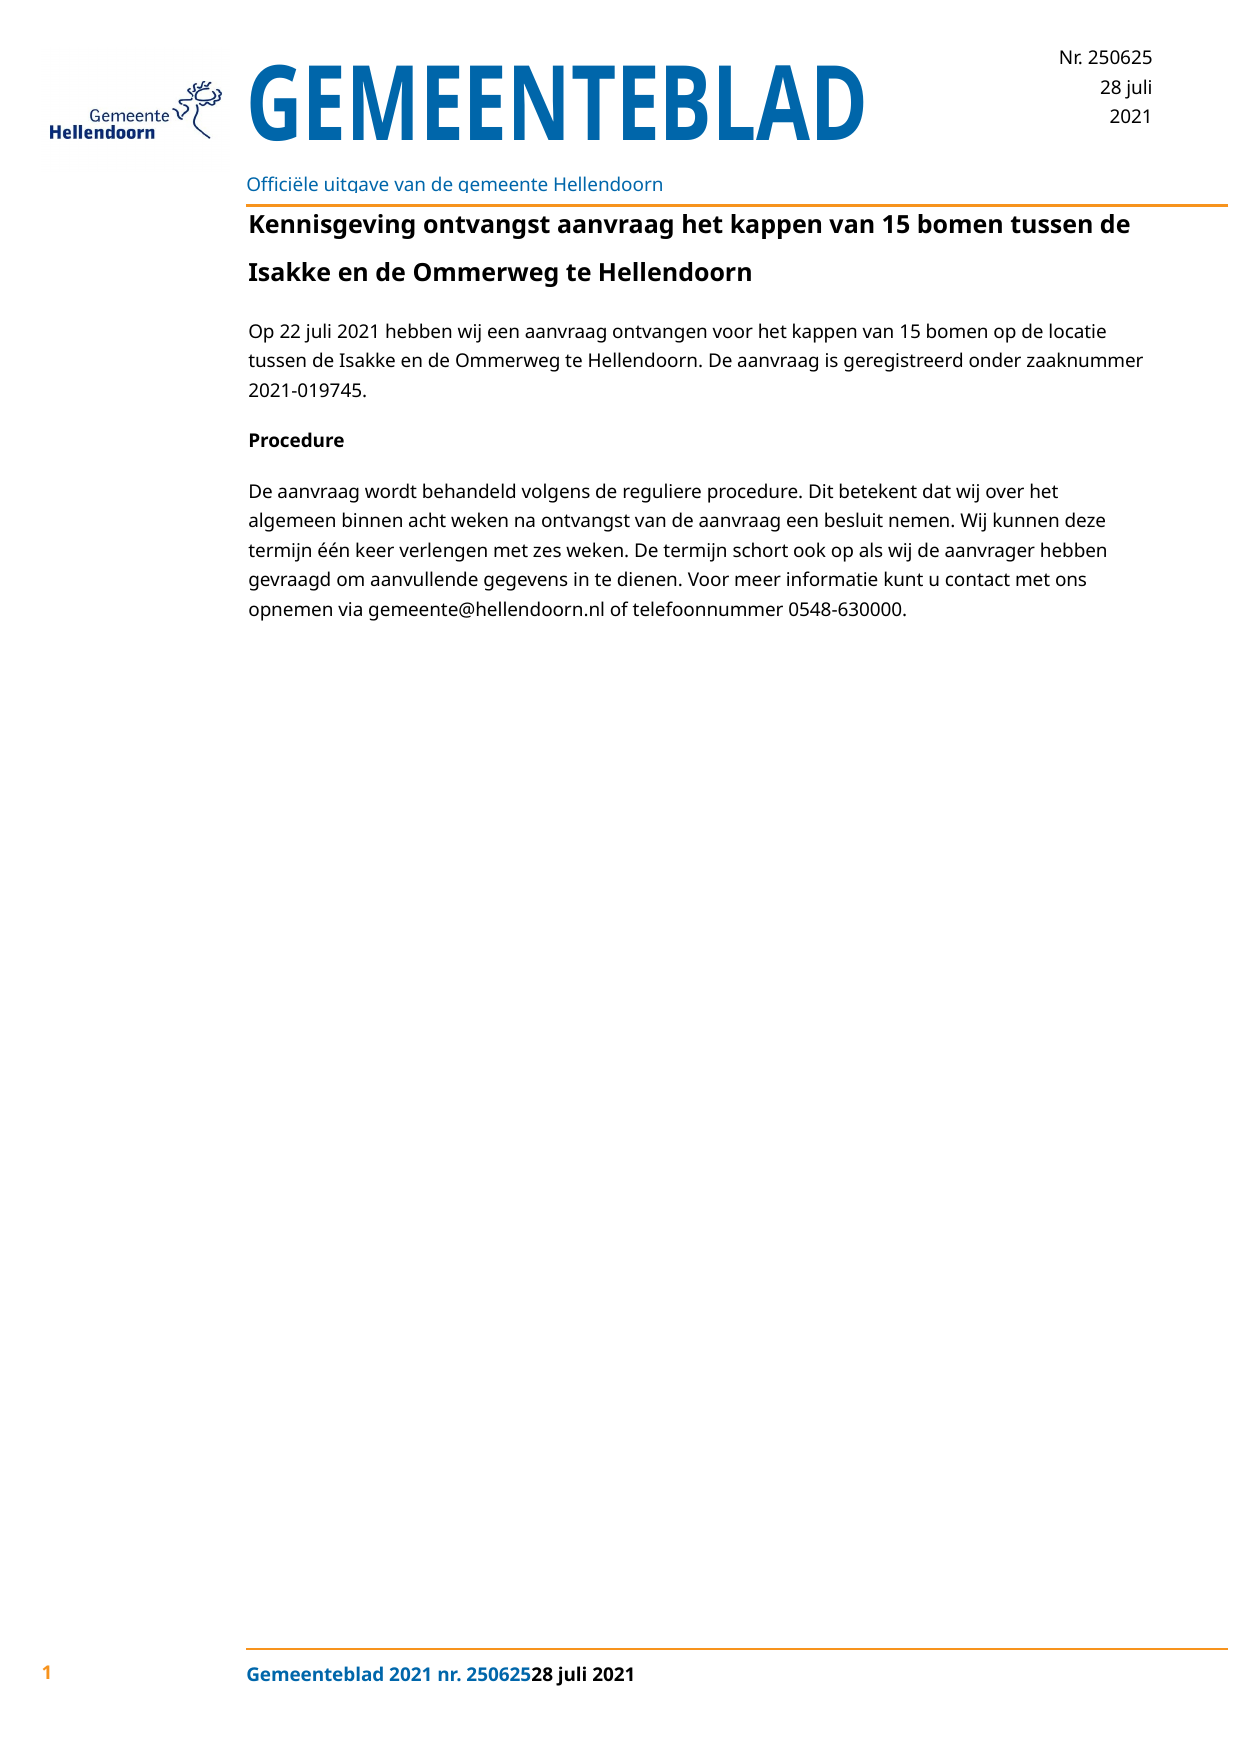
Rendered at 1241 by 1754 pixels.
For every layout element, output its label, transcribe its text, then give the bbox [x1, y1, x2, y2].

text Kennisgeving ontvangst aanvraag het kappen van 15 bomen tussen de Isakke en de Ommerweg te Hellendoorn [248, 207, 1152, 288]
text De aanvraag wordt behandeld volgens de reguliere procedure. Dit betekent dat wij over het algemeen binnen acht weken na ontvangst van de aanvraag een besluit nemen. Wij kunnen deze termijn één keer verlengen met zes weken. De termijn schort ook op als wij de aanvrager hebben gevraagd om aanvullende gegevens in te dienen. Voor meer informatie kunt u contact met ons opnemen via gemeente@hellendoorn.nl of telefoonnummer 0548-630000. [248, 478, 1152, 622]
text Procedure [248, 427, 1152, 453]
text Op 22 juli 2021 hebben wij een aanvraag ontvangen voor het kappen van 15 bomen op de locatie tussen de Isakke en de Ommerweg te Hellendoorn. De aanvraag is geregistreerd onder zaaknummer 2021-019745. [248, 318, 1152, 403]
picture [41, 47, 231, 172]
